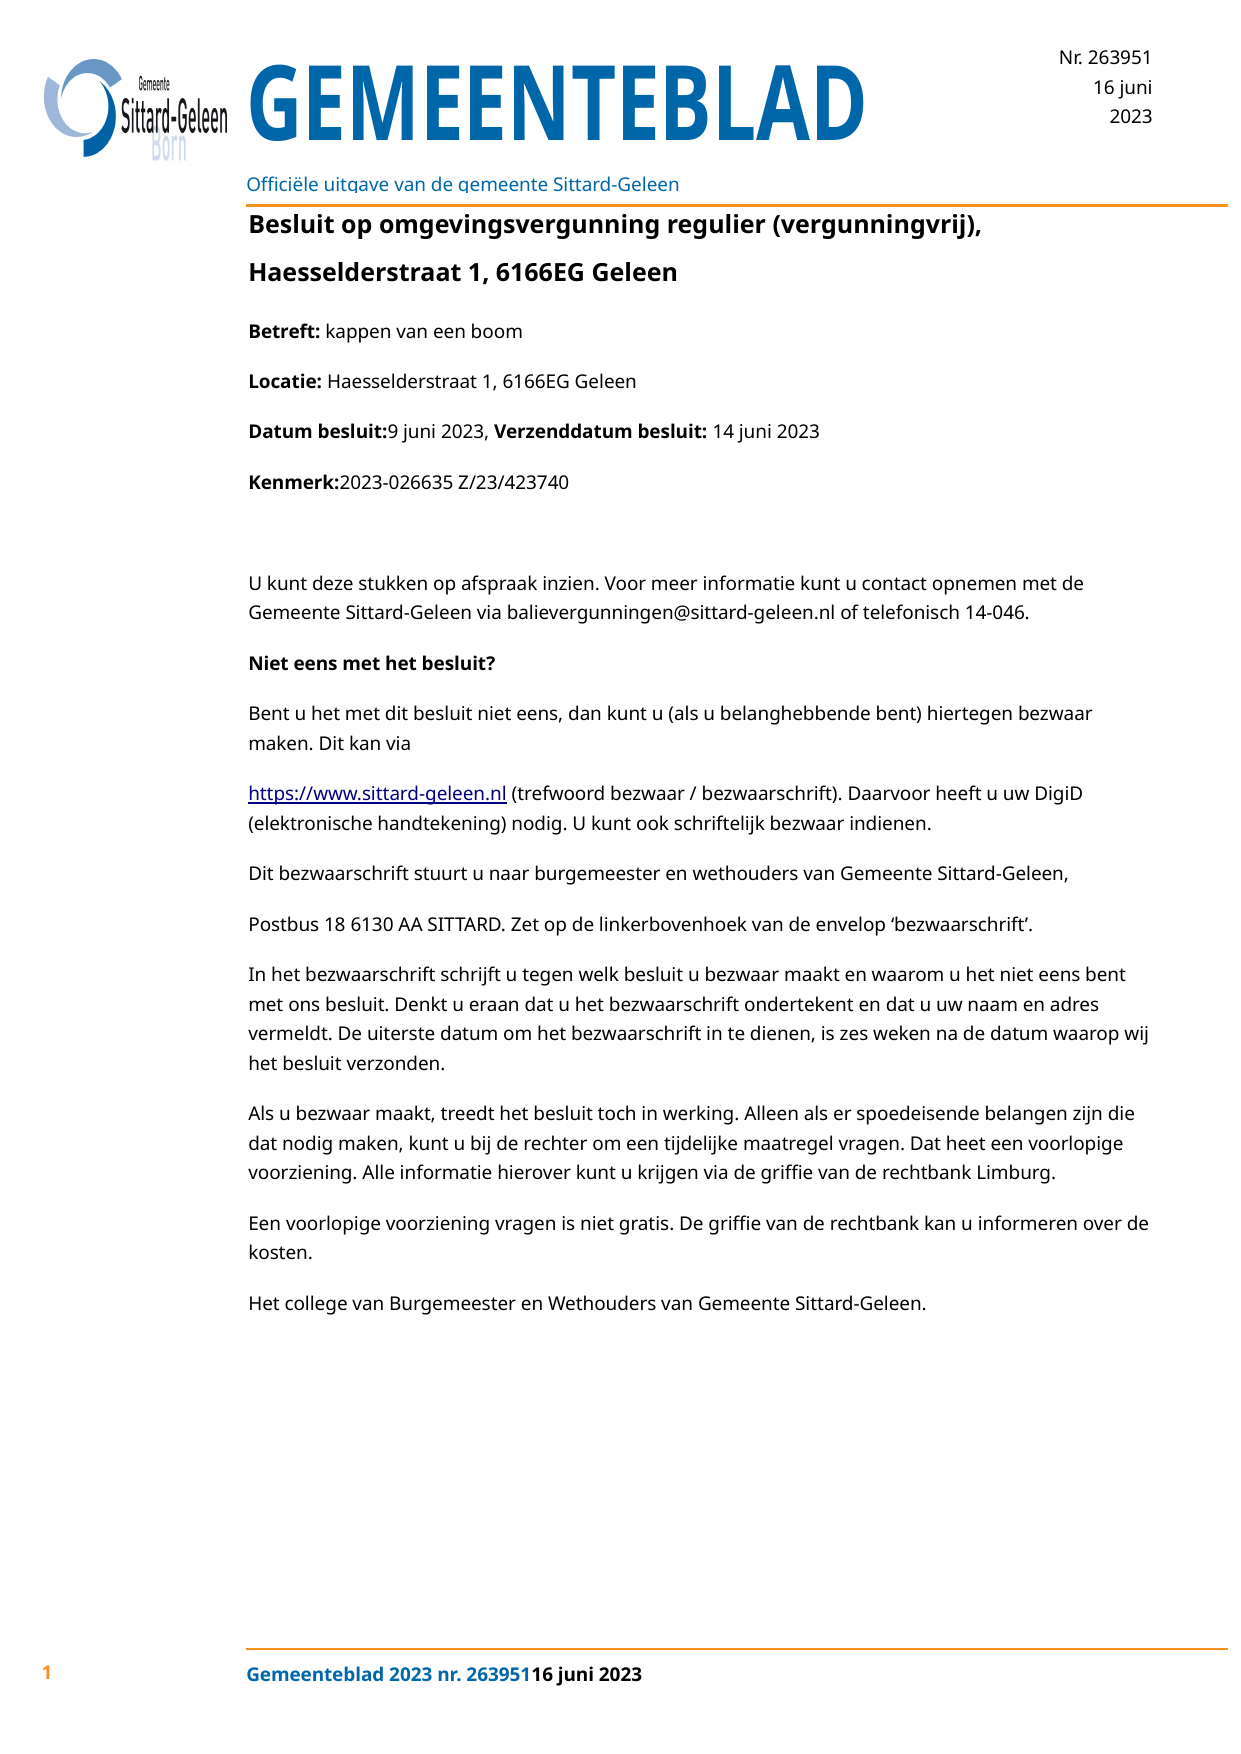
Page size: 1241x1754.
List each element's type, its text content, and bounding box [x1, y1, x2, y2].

picture [41, 47, 231, 172]
text Het college van Burgemeester en Wethouders van Gemeente Sittard-Geleen. [248, 1290, 1152, 1316]
text Niet eens met het besluit? [248, 650, 1152, 676]
text Postbus 18 6130 AA SITTARD. Zet op de linkerbovenhoek van de envelop ‘bezwaarschrift’. [248, 911, 1152, 937]
text Dit bezwaarschrift stuurt u naar burgemeester en wethouders van Gemeente Sittard-Geleen, [248, 860, 1152, 886]
text Besluit op omgevingsvergunning regulier (vergunningvrij), Haesselderstraat 1, 6166EG Geleen [248, 207, 1152, 288]
text Een voorlopige voorziening vragen is niet gratis. De griffie van de rechtbank kan u informeren over de kosten. [248, 1210, 1152, 1265]
text In het bezwaarschrift schrijft u tegen welk besluit u bezwaar maakt en waarom u het niet eens bent met ons besluit. Denkt u eraan dat u het bezwaarschrift ondertekent en dat u uw naam en adres vermeldt. De uiterste datum om het bezwaarschrift in te dienen, is zes weken na de datum waarop wij het besluit verzonden. [248, 961, 1152, 1076]
text https://www.sittard-geleen.nl (trefwoord bezwaar / bezwaarschrift). Daarvoor heeft u uw DigiD (elektronische handtekening) nodig. U kunt ook schriftelijk bezwaar indienen. [248, 780, 1152, 836]
text Locatie: Haesselderstraat 1, 6166EG Geleen [248, 368, 1152, 394]
text Kenmerk:2023-026635 Z/23/423740 [248, 469, 1152, 495]
text Bent u het met dit besluit niet eens, dan kunt u (als u belanghebbende bent) hiertegen bezwaar maken. Dit kan via [248, 700, 1152, 756]
text Datum besluit:9 juni 2023, Verzenddatum besluit: 14 juni 2023 [248, 419, 1152, 444]
text Als u bezwaar maakt, treedt het besluit toch in werking. Alleen als er spoedeisende belangen zijn die dat nodig maken, kunt u bij de rechter om een tijdelijke maatregel vragen. Dat heet een voorlopige voorziening. Alle informatie hierover kunt u krijgen via de griffie van de rechtbank Limburg. [248, 1100, 1152, 1185]
text U kunt deze stukken op afspraak inzien. Voor meer informatie kunt u contact opnemen met de Gemeente Sittard-Geleen via balievergunningen@sittard-geleen.nl of telefonisch 14-046. [248, 570, 1152, 625]
text Betreft: kappen van een boom [248, 318, 1152, 344]
